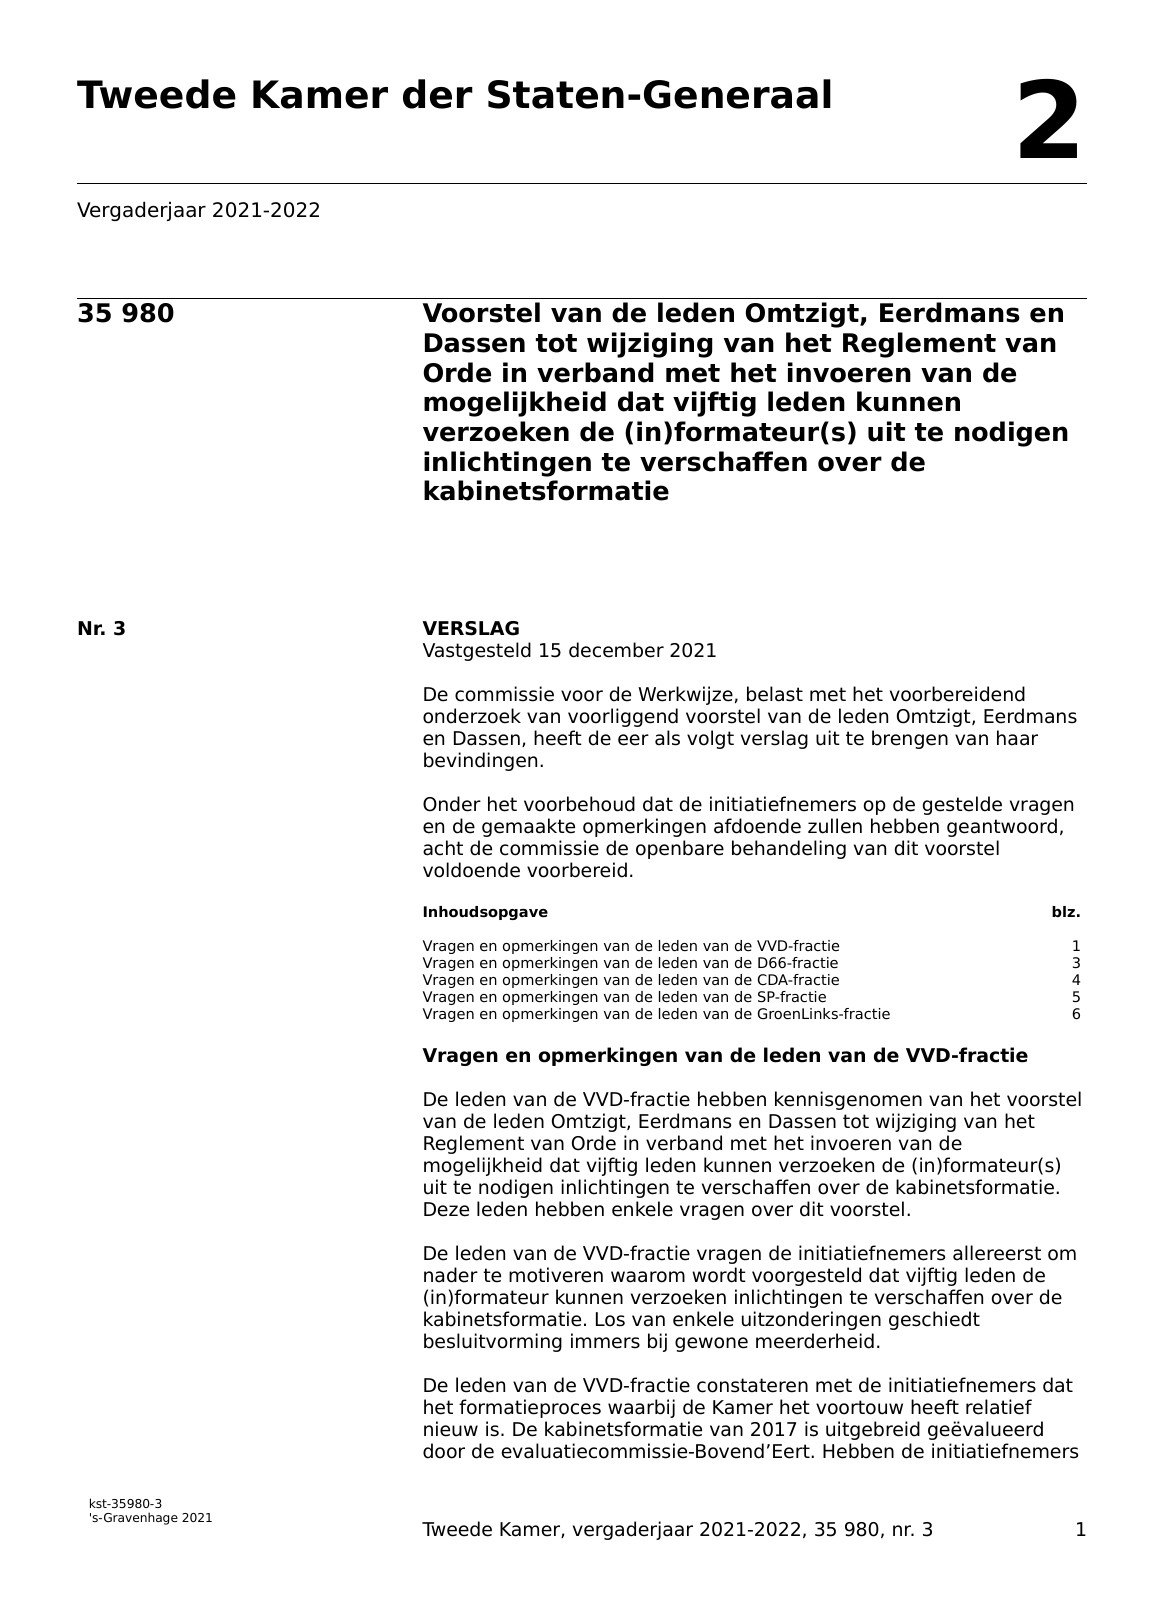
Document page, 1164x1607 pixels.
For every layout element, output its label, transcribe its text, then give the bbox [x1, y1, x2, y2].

table_header Inhoudsopgave [422, 904, 1028, 921]
text De commissie voor de Werkwijze, belast met het voorbereidend onderzoek van voorliggend voorstel van de leden Omtzigt, Eerdmans en Dassen, heeft de eer als volgt verslag uit te brengen van haar bevindingen. [422, 684, 1087, 772]
table_cell 3 [1028, 955, 1087, 972]
table_header 2 [886, 59, 1087, 183]
table_cell [422, 921, 1028, 938]
table_cell Vragen en opmerkingen van de leden van de CDA-fractie [422, 972, 1028, 989]
table_cell 6 [1028, 1006, 1087, 1023]
table_cell Vergaderjaar 2021-2022 [77, 184, 1087, 298]
text 's-Gravenhage 2021 [88, 1511, 323, 1525]
subtitle Nr. 3 VERSLAG [77, 618, 1087, 640]
subtitle 35 980 Voorstel van de leden Omtzigt, Eerdmans en Dassen tot wijziging van het Reglement van Orde in verband met het invoeren van de mogelijkheid dat vijftig leden kunnen verzoeken de (in)formateur(s) uit te nodigen inlichtingen te verschaffen over de kabinetsformatie [77, 299, 1087, 507]
text De leden van de VVD-fractie vragen de initiatiefnemers allereerst om nader te motiveren waarom wordt voorgesteld dat vijftig leden de (in)formateur kunnen verzoeken inlichtingen te verschaffen over de kabinetsformatie. Los van enkele uitzonderingen geschiedt besluitvorming immers bij gewone meerderheid. [422, 1243, 1087, 1353]
text Vastgesteld 15 december 2021 [422, 640, 1087, 662]
text kst-35980-3 [88, 1497, 323, 1511]
table_cell Vragen en opmerkingen van de leden van de VVD-fractie [422, 938, 1028, 955]
table_header blz. [1028, 904, 1087, 921]
subtitle Vragen en opmerkingen van de leden van de VVD-fractie [422, 1045, 1087, 1067]
table_cell Vragen en opmerkingen van de leden van de SP-fractie [422, 989, 1028, 1006]
text De leden van de VVD-fractie constateren met de initiatiefnemers dat het formatieproces waarbij de Kamer het voortouw heeft relatief nieuw is. De kabinetsformatie van 2017 is uitgebreid geëvalueerd door de evaluatiecommissie-Bovend’Eert. Hebben de initiatiefnemers [422, 1375, 1087, 1463]
table_cell 4 [1028, 972, 1087, 989]
table_cell 1 [1028, 938, 1087, 955]
table_header Tweede Kamer der Staten-Generaal [77, 59, 886, 183]
table_cell [1028, 921, 1087, 938]
table_cell Vragen en opmerkingen van de leden van de D66-fractie [422, 955, 1028, 972]
table_cell 5 [1028, 989, 1087, 1006]
text De leden van de VVD-fractie hebben kennisgenomen van het voorstel van de leden Omtzigt, Eerdmans en Dassen tot wijziging van het Reglement van Orde in verband met het invoeren van de mogelijkheid dat vijftig leden kunnen verzoeken de (in)formateur(s) uit te nodigen inlichtingen te verschaffen over de kabinetsformatie. Deze leden hebben enkele vragen over dit voorstel. [422, 1089, 1087, 1221]
table_cell Vragen en opmerkingen van de leden van de GroenLinks-fractie [422, 1006, 1028, 1023]
text Onder het voorbehoud dat de initiatiefnemers op de gestelde vragen en de gemaakte opmerkingen afdoende zullen hebben geantwoord, acht de commissie de openbare behandeling van dit voorstel voldoende voorbereid. [422, 794, 1087, 882]
